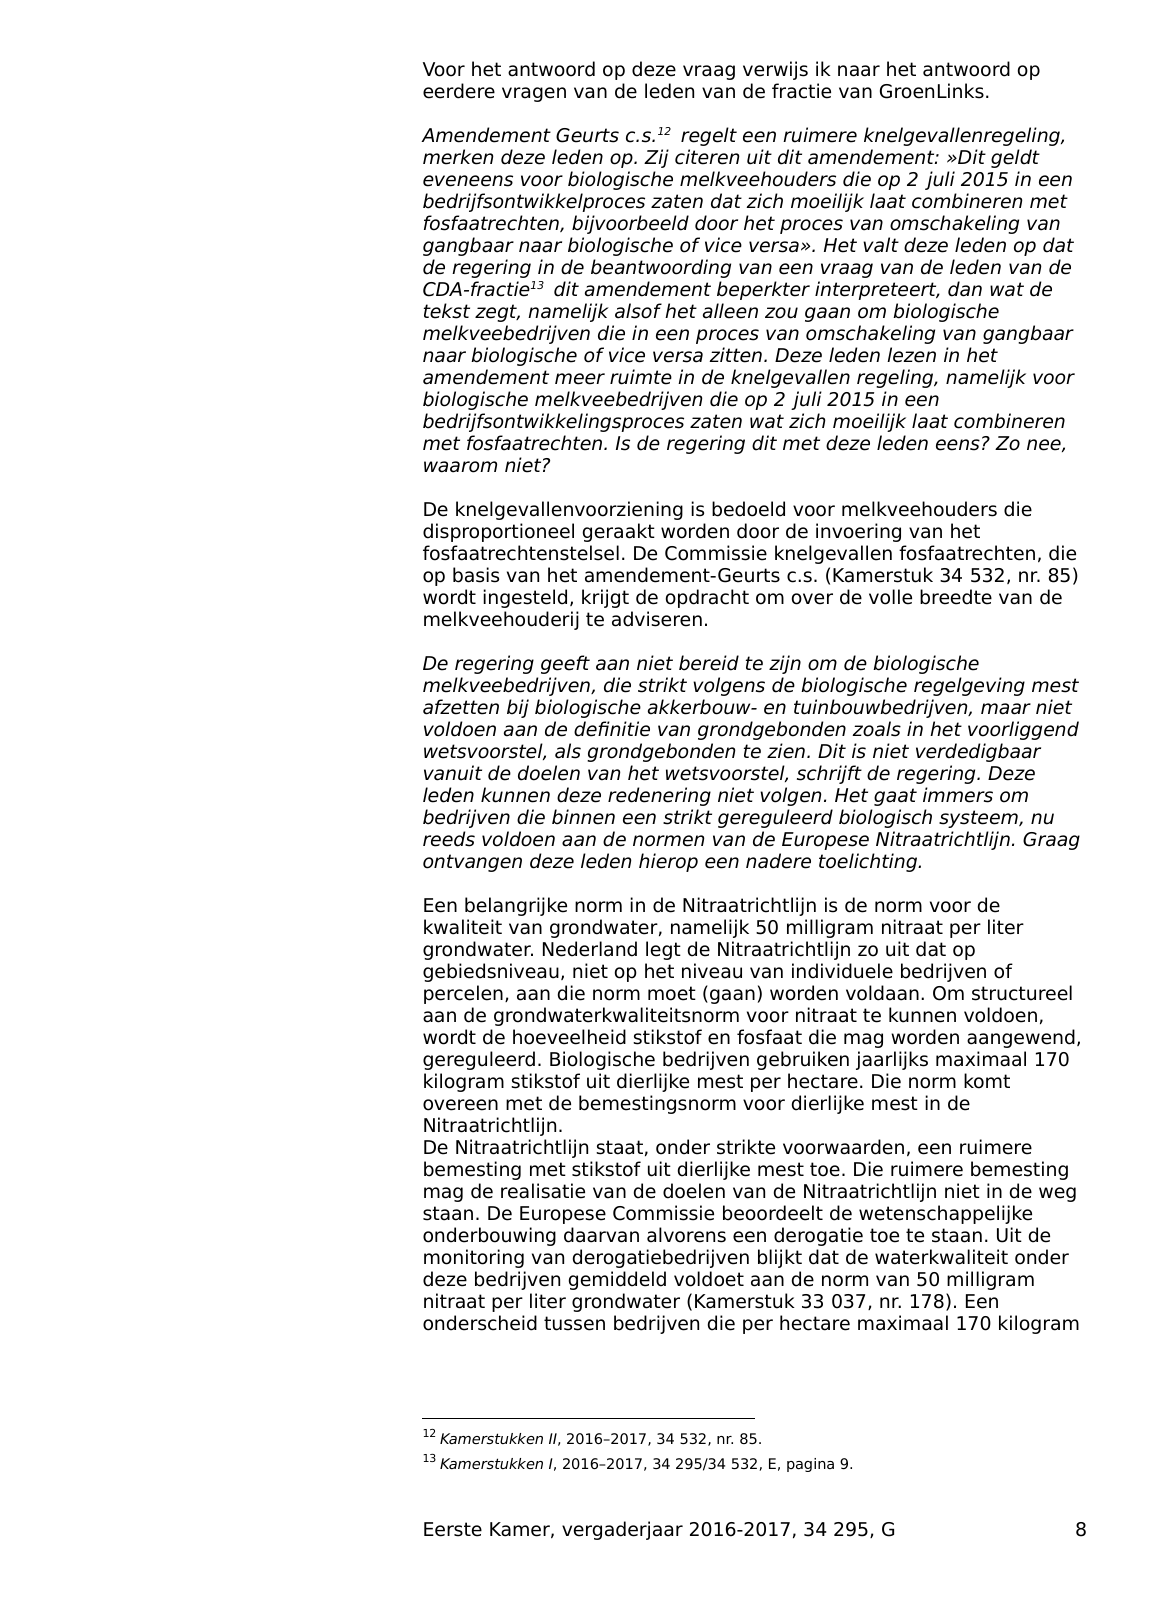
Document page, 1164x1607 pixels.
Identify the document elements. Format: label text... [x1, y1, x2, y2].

text De regering geeft aan niet bereid te zijn om de biologische melkveebedrijven, die strikt volgens de biologische regelgeving mest afzetten bij biologische akkerbouw- en tuinbouwbedrijven, maar niet voldoen aan de definitie van grondgebonden zoals in het voorliggend wetsvoorstel, als grondgebonden te zien. Dit is niet verdedigbaar vanuit de doelen van het wetsvoorstel, schrijft de regering. Deze leden kunnen deze redenering niet volgen. Het gaat immers om bedrijven die binnen een strikt gereguleerd biologisch systeem, nu reeds voldoen aan de normen van de Europese Nitraatrichtlijn. Graag ontvangen deze leden hierop een nadere toelichting. [422, 653, 1087, 873]
text Amendement Geurts c.s. regelt een ruimere knelgevallenregeling, merken deze leden op. Zij citeren uit dit amendement: »Dit geldt eveneens voor biologische melkveehouders die op 2 juli 2015 in een bedrijfsontwikkelproces zaten dat zich moeilijk laat combineren met fosfaatrechten, bijvoorbeeld door het proces van omschakeling van gangbaar naar biologische of vice versa». Het valt deze leden op dat de regering in de beantwoording van een vraag van de leden van de CDA-fractie dit amendement beperkter interpreteert, dan wat de tekst zegt, namelijk alsof het alleen zou gaan om biologische melkveebedrijven die in een proces van omschakeling van gangbaar naar biologische of vice versa zitten. Deze leden lezen in het amendement meer ruimte in de knelgevallen regeling, namelijk voor biologische melkveebedrijven die op 2 juli 2015 in een bedrijfsontwikkelingsproces zaten wat zich moeilijk laat combineren met fosfaatrechten. Is de regering dit met deze leden eens? Zo nee, waarom niet? [422, 125, 1087, 477]
text De Nitraatrichtlijn staat, onder strikte voorwaarden, een ruimere bemesting met stikstof uit dierlijke mest toe. Die ruimere bemesting mag de realisatie van de doelen van de Nitraatrichtlijn niet in de weg staan. De Europese Commissie beoordeelt de wetenschappelijke onderbouwing daarvan alvorens een derogatie toe te staan. Uit de monitoring van derogatiebedrijven blijkt dat de waterkwaliteit onder deze bedrijven gemiddeld voldoet aan de norm van 50 milligram nitraat per liter grondwater (Kamerstuk 33 037, nr. 178). Een onderscheid tussen bedrijven die per hectare maximaal 170 kilogram [422, 1137, 1087, 1335]
text De knelgevallenvoorziening is bedoeld voor melkveehouders die disproportioneel geraakt worden door de invoering van het fosfaatrechtenstelsel. De Commissie knelgevallen fosfaatrechten, die op basis van het amendement-Geurts c.s. (Kamerstuk 34 532, nr. 85) wordt ingesteld, krijgt de opdracht om over de volle breedte van de melkveehouderij te adviseren. [422, 499, 1087, 631]
text Voor het antwoord op deze vraag verwijs ik naar het antwoord op eerdere vragen van de leden van de fractie van GroenLinks. [422, 59, 1087, 103]
text Kamerstukken I, 2016–2017, 34 295/34 532, E, pagina 9. [422, 1452, 1087, 1474]
text Kamerstukken II, 2016–2017, 34 532, nr. 85. [422, 1427, 1087, 1449]
text Een belangrijke norm in de Nitraatrichtlijn is de norm voor de kwaliteit van grondwater, namelijk 50 milligram nitraat per liter grondwater. Nederland legt de Nitraatrichtlijn zo uit dat op gebiedsniveau, niet op het niveau van individuele bedrijven of percelen, aan die norm moet (gaan) worden voldaan. Om structureel aan de grondwaterkwaliteitsnorm voor nitraat te kunnen voldoen, wordt de hoeveelheid stikstof en fosfaat die mag worden aangewend, gereguleerd. Biologische bedrijven gebruiken jaarlijks maximaal 170 kilogram stikstof uit dierlijke mest per hectare. Die norm komt overeen met de bemestingsnorm voor dierlijke mest in de Nitraatrichtlijn. [422, 895, 1087, 1137]
